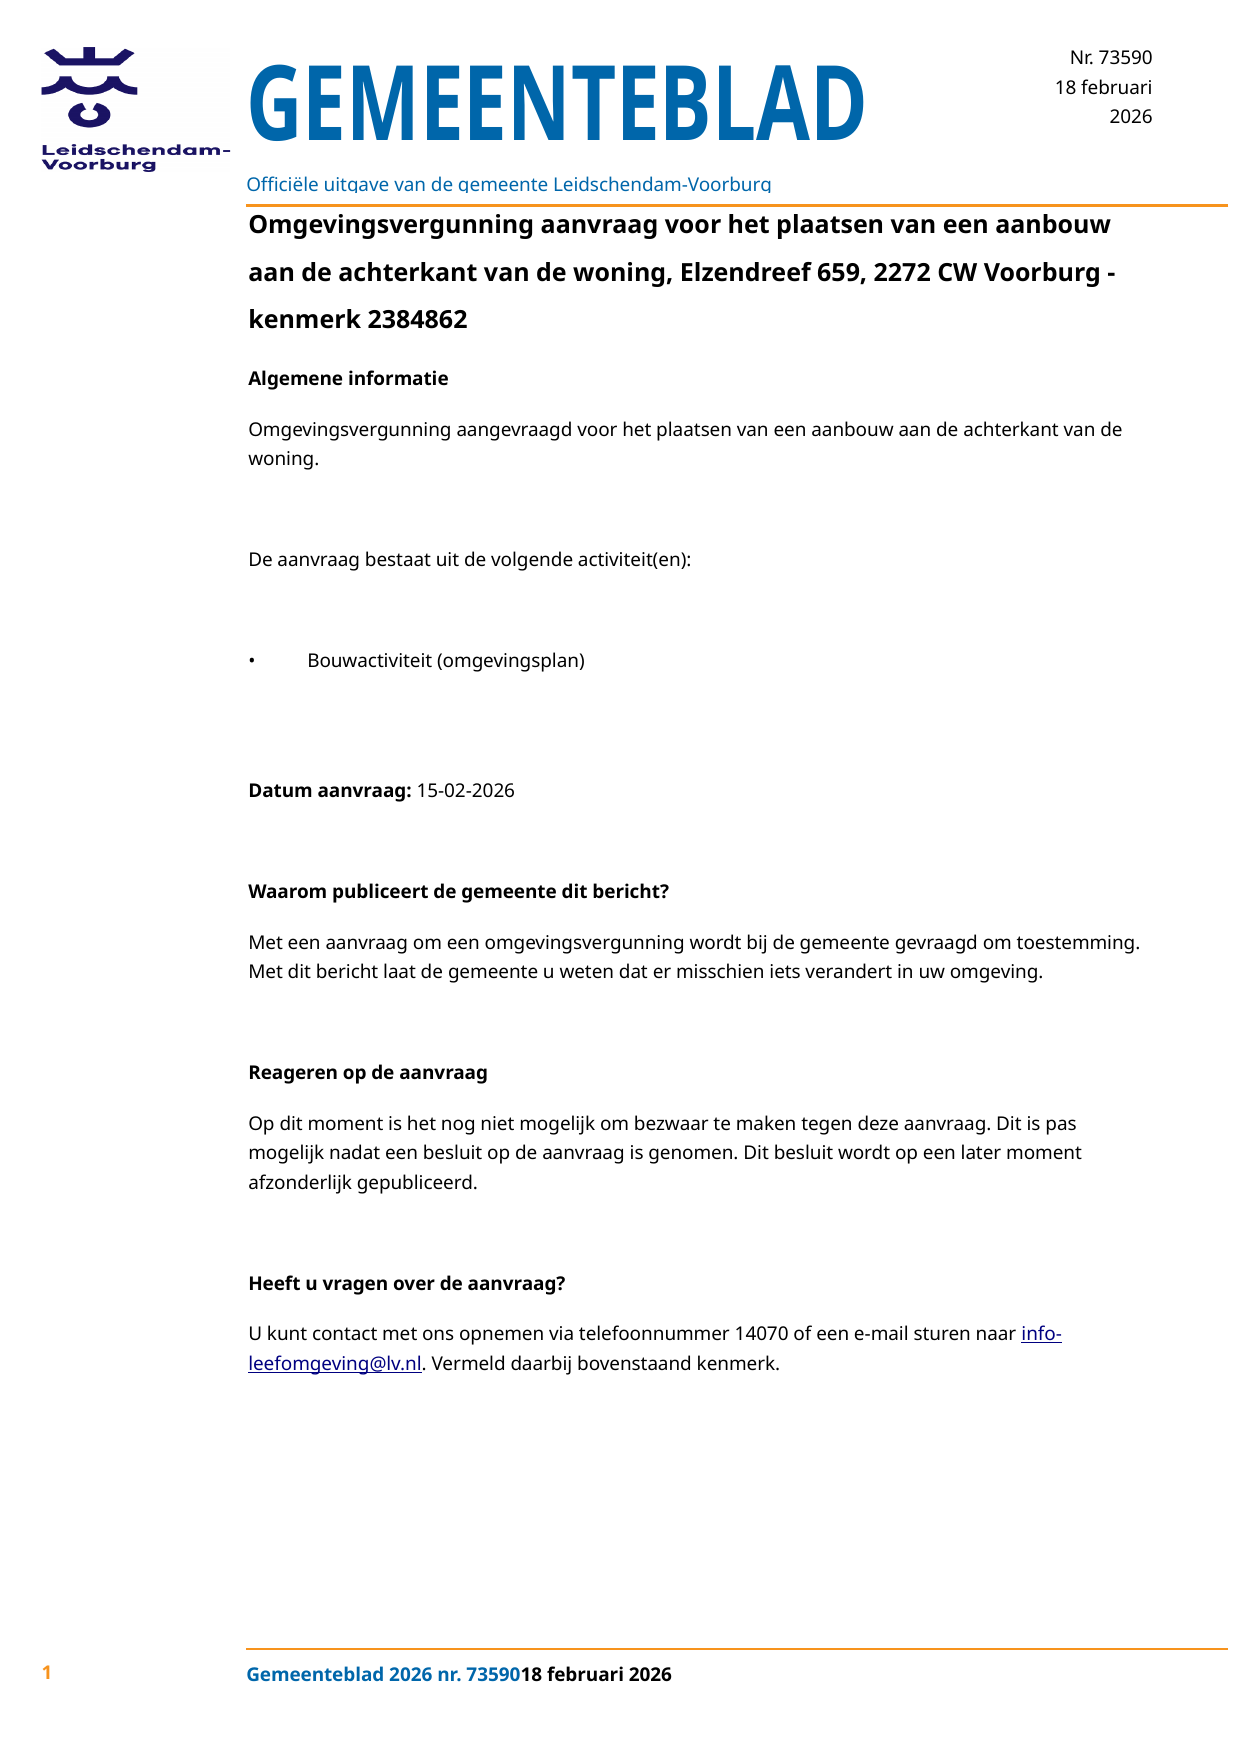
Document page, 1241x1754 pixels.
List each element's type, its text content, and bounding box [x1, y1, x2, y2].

text Waarom publiceert de gemeente dit bericht? [248, 878, 1152, 904]
text Op dit moment is het nog niet mogelijk om bezwaar te maken tegen deze aanvraag. Dit is pas mogelijk nadat een besluit op de aanvraag is genomen. Dit besluit wordt op een later moment afzonderlijk gepubliceerd. [248, 1110, 1152, 1194]
text Reageren op de aanvraag [248, 1059, 1152, 1085]
text Datum aanvraag: 15-02-2026 [248, 778, 1152, 803]
list Bouwactiviteit (omgevingsplan) [248, 647, 1152, 673]
text Heeft u vragen over de aanvraag? [248, 1270, 1152, 1295]
picture [41, 47, 231, 172]
text Algemene informatie [248, 366, 1152, 391]
text De aanvraag bestaat uit de volgende activiteit(en): [248, 546, 1152, 572]
text Omgevingsvergunning aanvraag voor het plaatsen van een aanbouw aan de achterkant van de woning, Elzendreef 659, 2272 CW Voorburg - kenmerk 2384862 [248, 207, 1152, 336]
text Met een aanvraag om een omgevingsvergunning wordt bij de gemeente gevraagd om toestemming. Met dit bericht laat de gemeente u weten dat er misschien iets verandert in uw omgeving. [248, 929, 1152, 984]
text U kunt contact met ons opnemen via telefoonnummer 14070 of een e-mail sturen naar info-leefomgeving@lv.nl. Vermeld daarbij bovenstaand kenmerk. [248, 1320, 1152, 1375]
text Omgevingsvergunning aangevraagd voor het plaatsen van een aanbouw aan de achterkant van de woning. [248, 416, 1152, 471]
